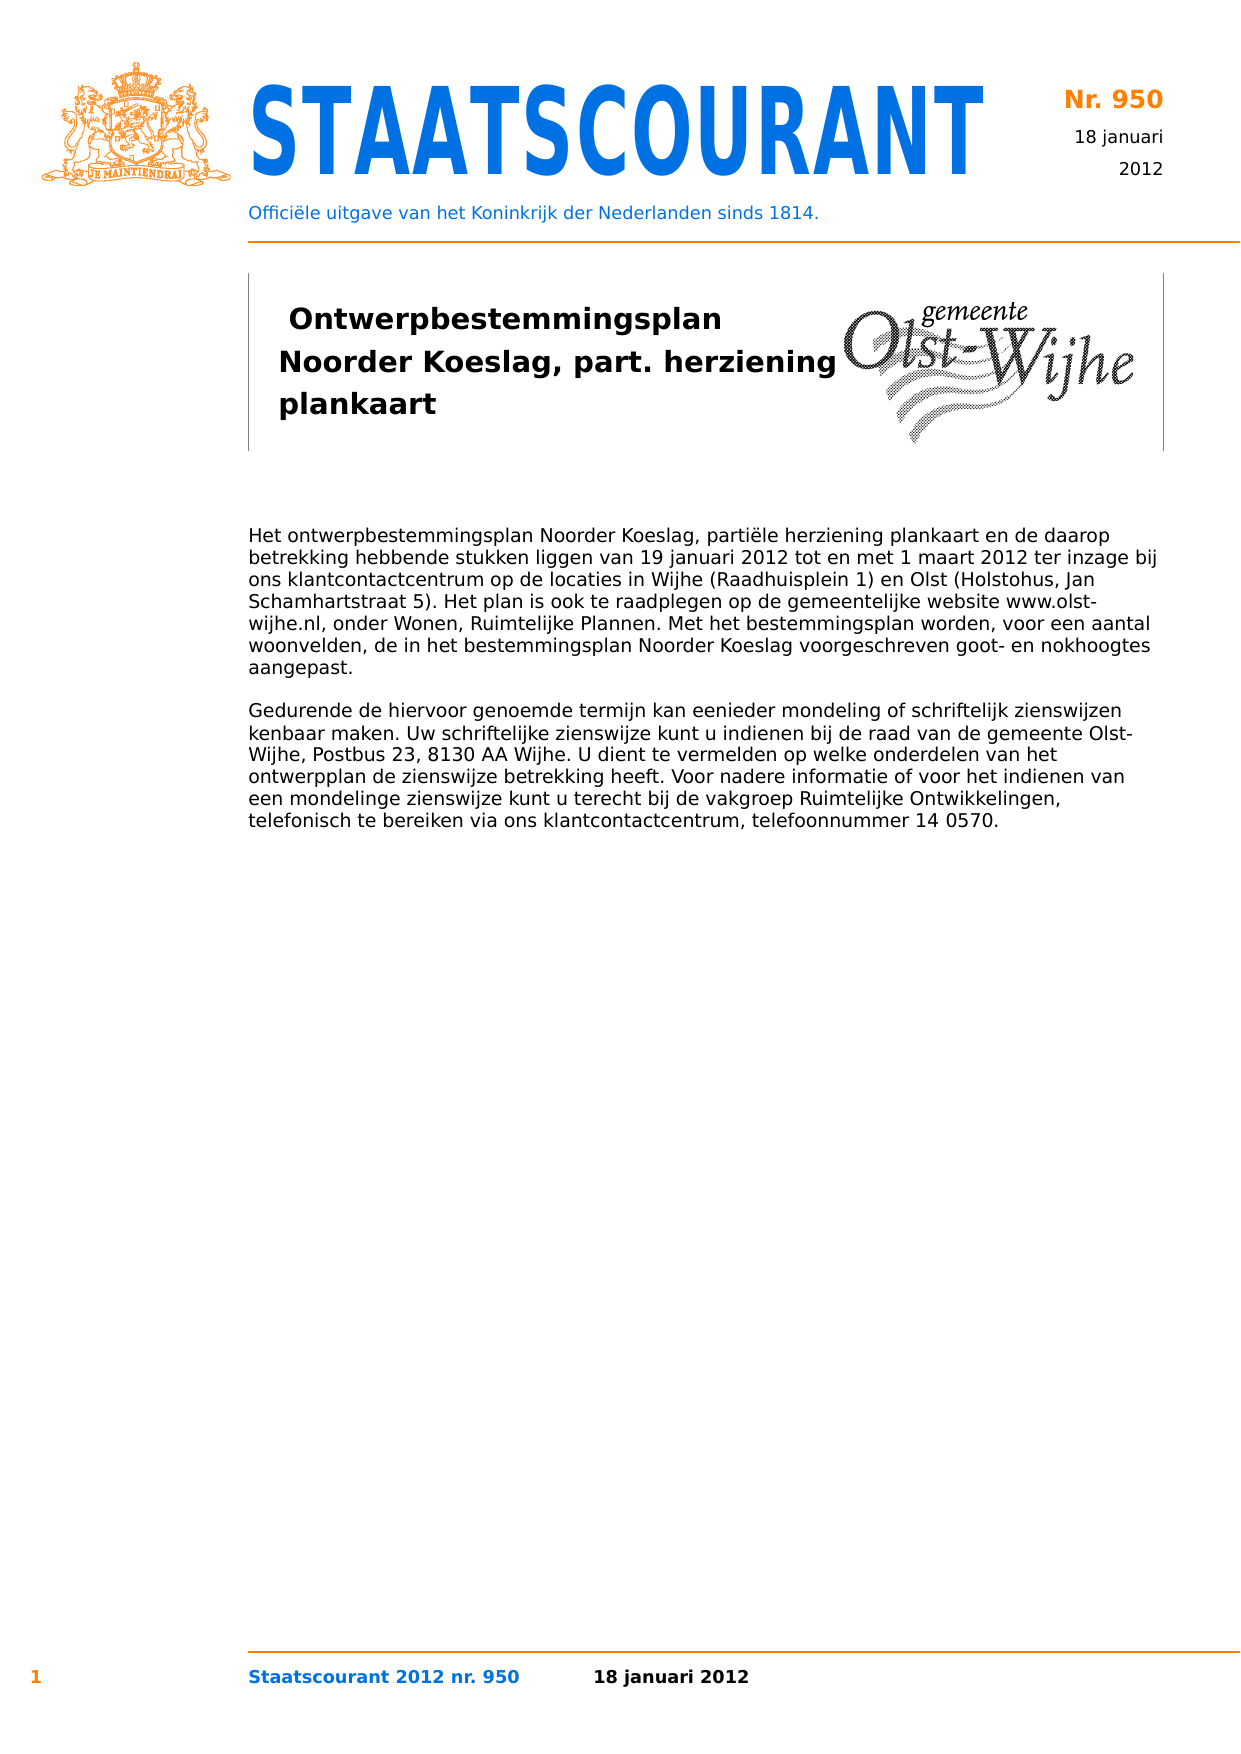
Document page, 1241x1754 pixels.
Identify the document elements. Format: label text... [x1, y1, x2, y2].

text Gedurende de hiervoor genoemde termijn kan eenieder mondeling of schriftelijk zienswijzen kenbaar maken. Uw schriftelijke zienswijze kunt u indienen bij de raad van de gemeente Olst-Wijhe, Postbus 23, 8130 AA Wijhe. U dient te vermelden op welke onderdelen van het ontwerpplan de zienswijze betrekking heeft. Voor nadere informatie of voor het indienen van een mondelinge zienswijze kunt u terecht bij de vakgroep Ruimtelijke Ontwikkelingen, telefonisch te bereiken via ons klantcontactcentrum, telefoonnummer 14 0570. [248, 700, 1163, 832]
picture [41, 62, 231, 186]
table_cell 18 januari [998, 121, 1240, 153]
picture [844, 302, 1134, 445]
table_header Nr. 950 [998, 62, 1240, 121]
table_cell Officiële uitgave van het Koninkrijk der Nederlanden sinds 1814. [248, 203, 1240, 241]
subtitle Ontwerpbestemmingsplan Noorder Koeslag, part. herziening plankaart [249, 273, 1163, 451]
table_cell 2012 [998, 153, 1240, 203]
table_header STAATSCOURANT [248, 62, 998, 203]
table_header [25, 62, 248, 241]
text Het ontwerpbestemmingsplan Noorder Koeslag, partiële herziening plankaart en de daarop betrekking hebbende stukken liggen van 19 januari 2012 tot en met 1 maart 2012 ter inzage bij ons klantcontactcentrum op de locaties in Wijhe (Raadhuisplein 1) en Olst (Holstohus, Jan Schamhartstraat 5). Het plan is ook te raadplegen op de gemeentelijke website www.olst-wijhe.nl, onder Wonen, Ruimtelijke Plannen. Met het bestemmingsplan worden, voor een aantal woonvelden, de in het bestemmingsplan Noorder Koeslag voorgeschreven goot- en nokhoogtes aangepast. [248, 525, 1163, 678]
